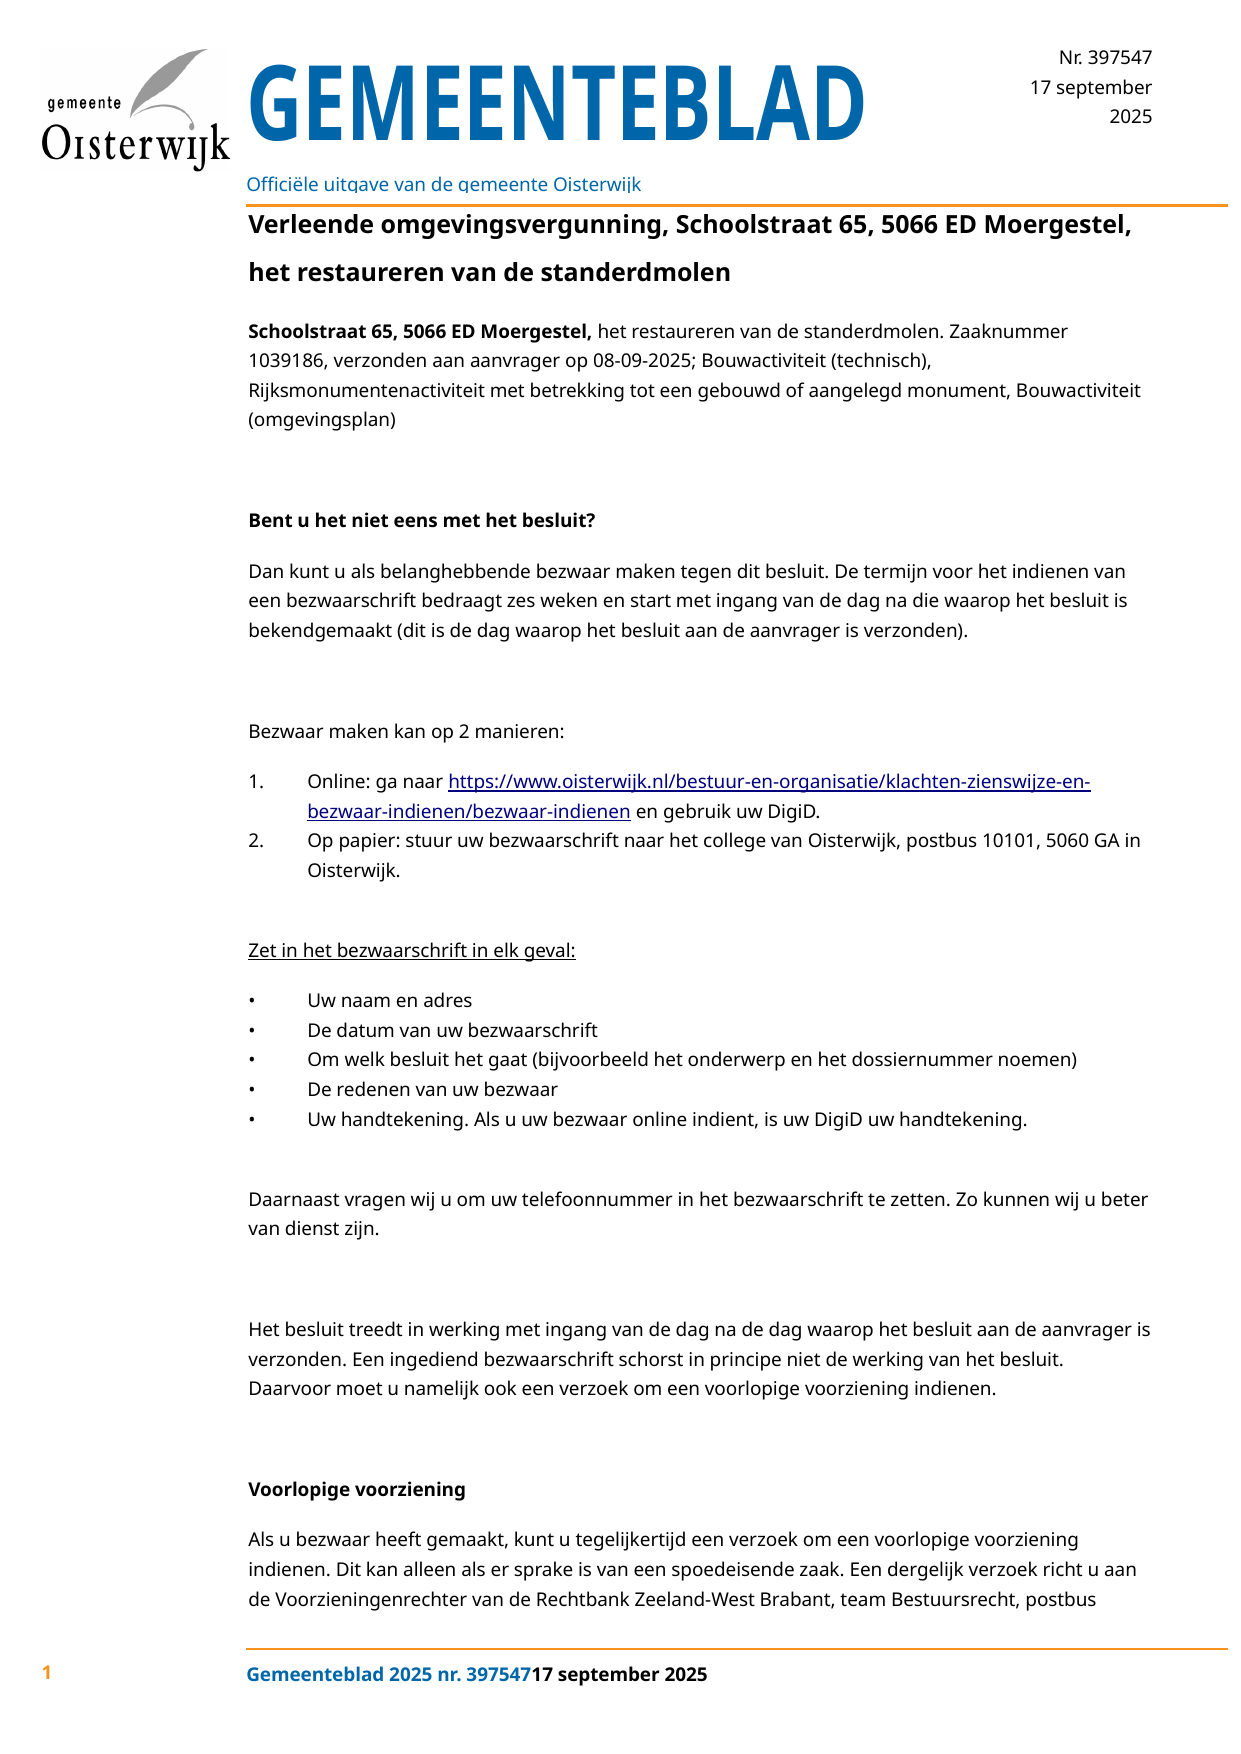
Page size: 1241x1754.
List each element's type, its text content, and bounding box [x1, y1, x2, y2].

text Het besluit treedt in werking met ingang van de dag na de dag waarop het besluit aan de aanvrager is verzonden. Een ingediend bezwaarschrift schorst in principe niet de werking van het besluit. Daarvoor moet u namelijk ook een verzoek om een voorlopige voorziening indienen. [248, 1316, 1152, 1401]
list De datum van uw bezwaarschrift [248, 1017, 1152, 1043]
text Daarnaast vragen wij u om uw telefoonnummer in het bezwaarschrift te zetten. Zo kunnen wij u beter van dienst zijn. [248, 1186, 1152, 1241]
list Online: ga naar https://www.oisterwijk.nl/bestuur-en-organisatie/klachten-zienswijze-en-bezwaar-indienen/bezwaar-indienen en gebruik uw DigiD. [248, 768, 1152, 824]
list Op papier: stuur uw bezwaarschrift naar het college van Oisterwijk, postbus 10101, 5060 GA in Oisterwijk. [248, 827, 1152, 883]
text Verleende omgevingsvergunning, Schoolstraat 65, 5066 ED Moergestel, het restaureren van de standerdmolen [248, 207, 1152, 288]
text Voorlopige voorziening [248, 1476, 1152, 1502]
text Schoolstraat 65, 5066 ED Moergestel, het restaureren van de standerdmolen. Zaaknummer 1039186, verzonden aan aanvrager op 08-09-2025; Bouwactiviteit (technisch), Rijksmonumentenactiviteit met betrekking tot een gebouwd of aangelegd monument, Bouwactiviteit (omgevingsplan) [248, 318, 1152, 432]
text Als u bezwaar heeft gemaakt, kunt u tegelijkertijd een verzoek om een voorlopige voorziening indienen. Dit kan alleen als er sprake is van een spoedeisende zaak. Een dergelijk verzoek richt u aan de Voorzieningenrechter van de Rechtbank Zeeland-West Brabant, team Bestuursrecht, postbus [248, 1527, 1152, 1612]
text Bezwaar maken kan op 2 manieren: [248, 718, 1152, 744]
list Uw naam en adres [248, 987, 1152, 1013]
picture [41, 47, 231, 172]
list De redenen van uw bezwaar [248, 1076, 1152, 1102]
text Dan kunt u als belanghebbende bezwaar maken tegen dit besluit. De termijn voor het indienen van een bezwaarschrift bedraagt zes weken en start met ingang van de dag na die waarop het besluit is bekendgemaakt (dit is de dag waarop het besluit aan de aanvrager is verzonden). [248, 558, 1152, 643]
text Zet in het bezwaarschrift in elk geval: [248, 937, 1152, 963]
text Bent u het niet eens met het besluit? [248, 507, 1152, 533]
list Om welk besluit het gaat (bijvoorbeeld het onderwerp en het dossiernummer noemen) [248, 1047, 1152, 1072]
list Uw handtekening. Als u uw bezwaar online indient, is uw DigiD uw handtekening. [248, 1106, 1152, 1132]
